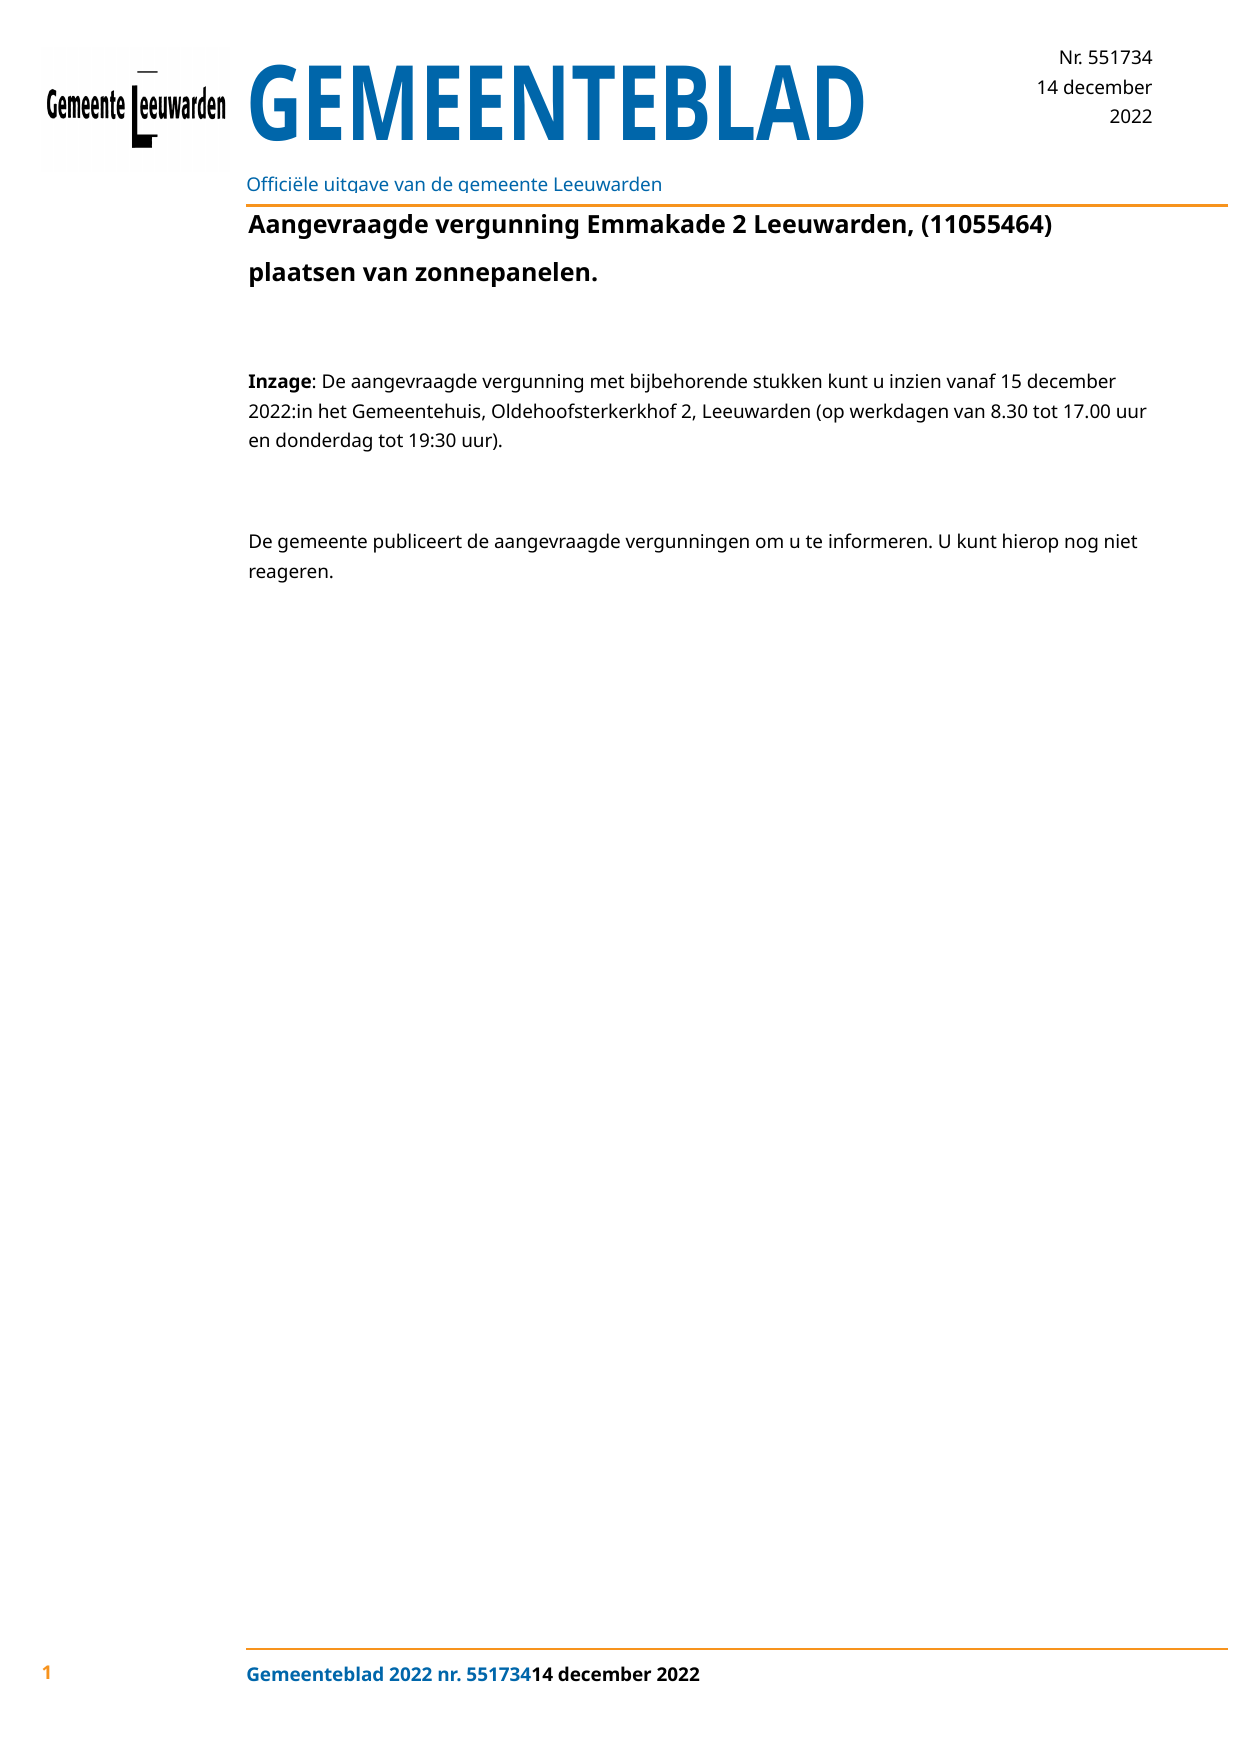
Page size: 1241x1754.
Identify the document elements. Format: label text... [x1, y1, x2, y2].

picture [41, 47, 231, 172]
text Aangevraagde vergunning Emmakade 2 Leeuwarden, (11055464) plaatsen van zonnepanelen. [248, 207, 1152, 288]
text Inzage: De aangevraagde vergunning met bijbehorende stukken kunt u inzien vanaf 15 december 2022:in het Gemeentehuis, Oldehoofsterkerkhof 2, Leeuwarden (op werkdagen van 8.30 tot 17.00 uur en donderdag tot 19:30 uur). [248, 368, 1152, 453]
text De gemeente publiceert de aangevraagde vergunningen om u te informeren. U kunt hierop nog niet reageren. [248, 528, 1152, 584]
